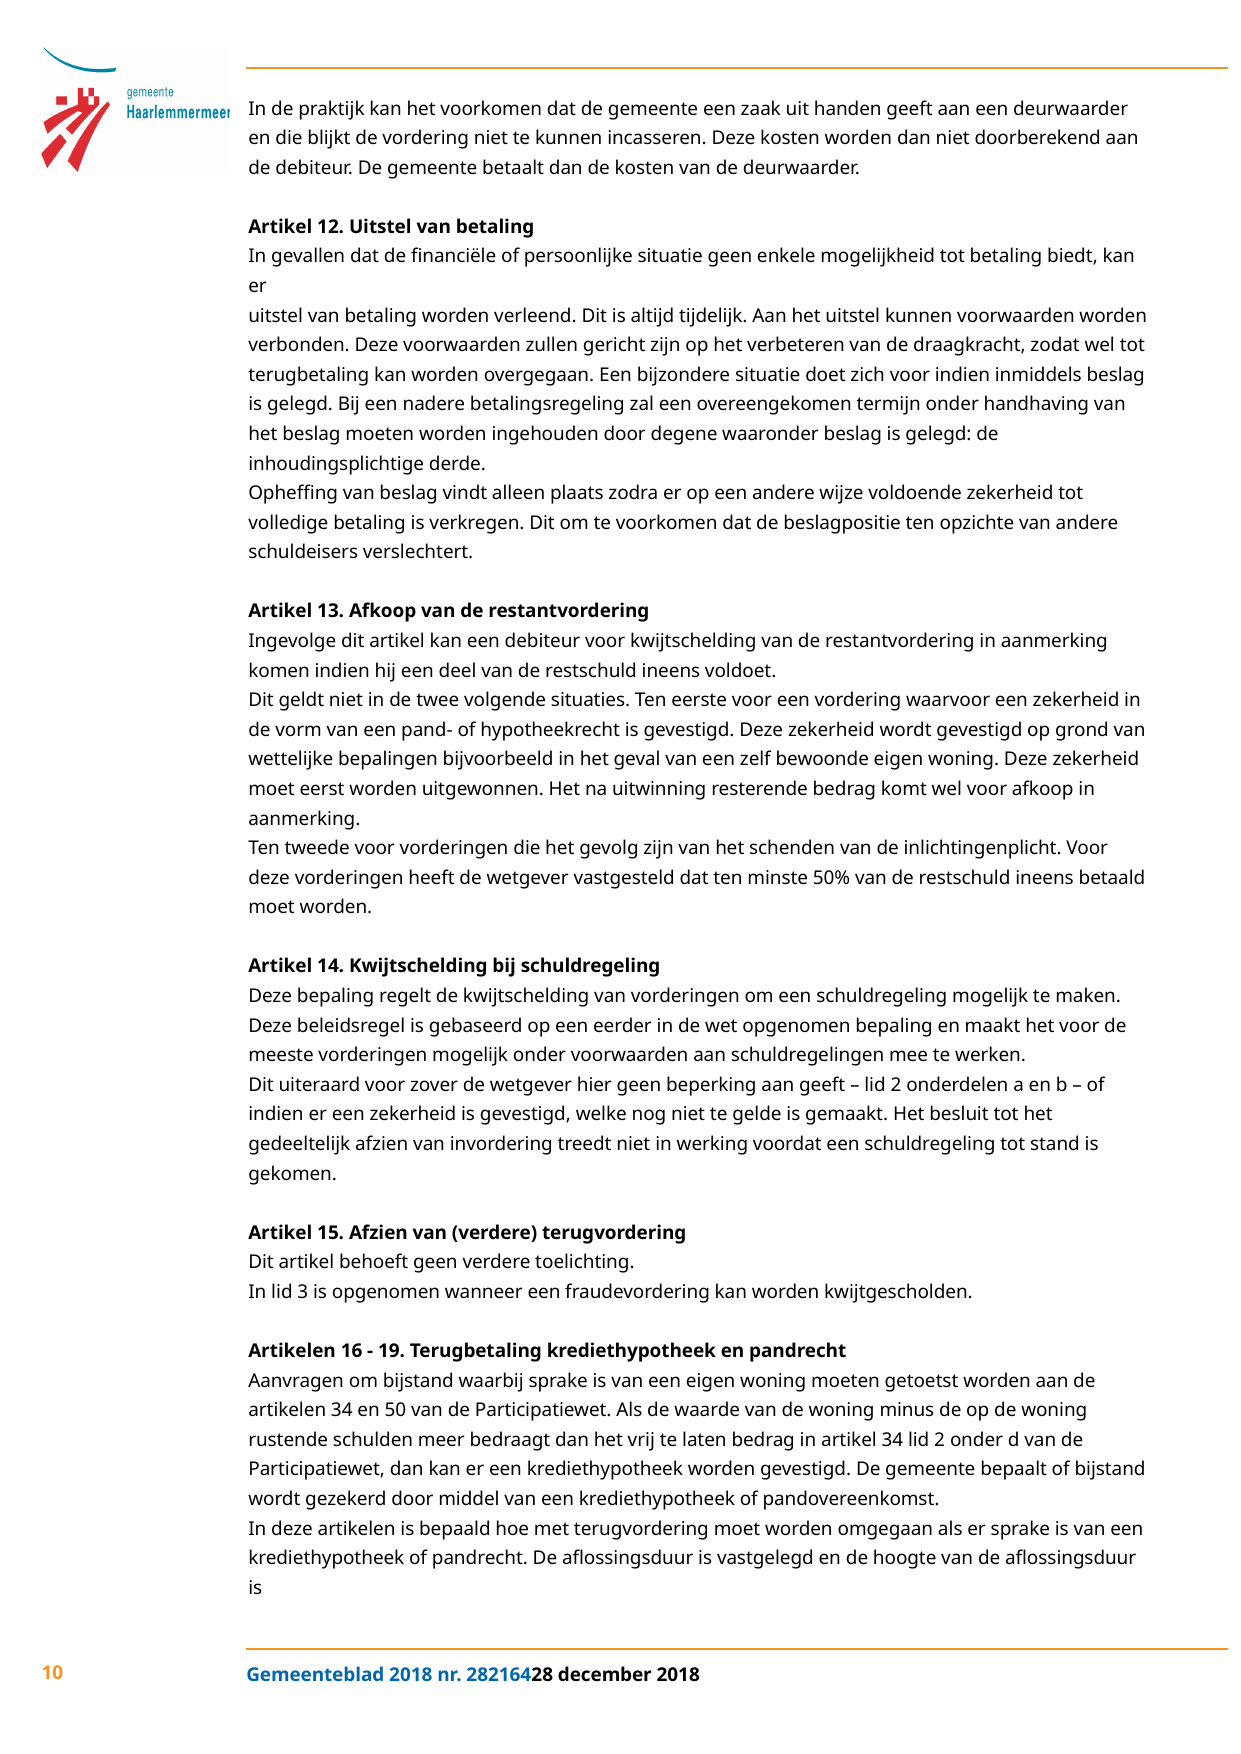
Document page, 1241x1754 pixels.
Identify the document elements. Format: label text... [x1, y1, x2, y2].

text Opheffing van beslag vindt alleen plaats zodra er op een andere wijze voldoende zekerheid tot [248, 479, 1152, 505]
text aanmerking. [248, 805, 1152, 831]
text en die blijkt de vordering niet te kunnen incasseren. Deze kosten worden dan niet doorberekend aan [248, 124, 1152, 150]
text verbonden. Deze voorwaarden zullen gericht zijn op het verbeteren van de draagkracht, zodat wel tot [248, 331, 1152, 357]
text wettelijke bepalingen bijvoorbeeld in het geval van een zelf bewoonde eigen woning. Deze zekerheid [248, 746, 1152, 771]
text uitstel van betaling worden verleend. Dit is altijd tijdelijk. Aan het uitstel kunnen voorwaarden worden [248, 302, 1152, 328]
text Artikel 15. Afzien van (verdere) terugvordering [248, 1219, 1152, 1245]
text In de praktijk kan het voorkomen dat de gemeente een zaak uit handen geeft aan een deurwaarder [248, 95, 1152, 121]
text Ingevolge dit artikel kan een debiteur voor kwijtschelding van de restantvordering in aanmerking [248, 627, 1152, 653]
text schuldeisers verslechtert. [248, 538, 1152, 564]
text Artikel 12. Uitstel van betaling [248, 213, 1152, 239]
text rustende schulden meer bedraagt dan het vrij te laten bedrag in artikel 34 lid 2 onder d van de [248, 1426, 1152, 1452]
text artikelen 34 en 50 van de Participatiewet. Als de waarde van de woning minus de op de woning [248, 1396, 1152, 1422]
text Ten tweede voor vorderingen die het gevolg zijn van het schenden van de inlichtingenplicht. Voor [248, 834, 1152, 860]
text Aanvragen om bijstand waarbij sprake is van een eigen woning moeten getoetst worden aan de [248, 1367, 1152, 1393]
text volledige betaling is verkregen. Dit om te voorkomen dat de beslagpositie ten opzichte van andere [248, 509, 1152, 535]
text Deze beleidsregel is gebaseerd op een eerder in de wet opgenomen bepaling en maakt het voor de [248, 1012, 1152, 1038]
text Dit uiteraard voor zover de wetgever hier geen beperking aan geeft – lid 2 onderdelen a en b – of [248, 1071, 1152, 1097]
text gedeeltelijk afzien van invordering treedt niet in werking voordat een schuldregeling tot stand is [248, 1130, 1152, 1156]
text is gelegd. Bij een nadere betalingsregeling zal een overeengekomen termijn onder handhaving van [248, 391, 1152, 416]
text deze vorderingen heeft de wetgever vastgesteld dat ten minste 50% van de restschuld ineens betaald [248, 864, 1152, 890]
text de vorm van een pand- of hypotheekrecht is gevestigd. Deze zekerheid wordt gevestigd op grond van [248, 716, 1152, 742]
text In lid 3 is opgenomen wanneer een fraudevordering kan worden kwijtgescholden. [248, 1278, 1152, 1304]
text gekomen. [248, 1160, 1152, 1186]
text inhoudingsplichtige derde. [248, 450, 1152, 476]
text Participatiewet, dan kan er een krediethypotheek worden gevestigd. De gemeente bepaalt of bijstand [248, 1456, 1152, 1481]
text de debiteur. De gemeente betaalt dan de kosten van de deurwaarder. [248, 154, 1152, 180]
text In deze artikelen is bepaald hoe met terugvordering moet worden omgegaan als er sprake is van een [248, 1515, 1152, 1541]
text moet eerst worden uitgewonnen. Het na uitwinning resterende bedrag komt wel voor afkoop in [248, 775, 1152, 801]
text indien er een zekerheid is gevestigd, welke nog niet te gelde is gemaakt. Het besluit tot het [248, 1101, 1152, 1126]
picture [41, 47, 231, 172]
text krediethypotheek of pandrecht. De aflossingsduur is vastgelegd en de hoogte van de aflossingsduur is [248, 1544, 1152, 1600]
text Artikel 13. Afkoop van de restantvordering [248, 598, 1152, 623]
text wordt gezekerd door middel van een krediethypotheek of pandovereenkomst. [248, 1485, 1152, 1511]
text terugbetaling kan worden overgegaan. Een bijzondere situatie doet zich voor indien inmiddels beslag [248, 361, 1152, 387]
text Dit geldt niet in de twee volgende situaties. Ten eerste voor een vordering waarvoor een zekerheid in [248, 686, 1152, 712]
text Artikel 14. Kwijtschelding bij schuldregeling [248, 953, 1152, 978]
text meeste vorderingen mogelijk onder voorwaarden aan schuldregelingen mee te werken. [248, 1041, 1152, 1067]
text Deze bepaling regelt de kwijtschelding van vorderingen om een schuldregeling mogelijk te maken. [248, 982, 1152, 1008]
text het beslag moeten worden ingehouden door degene waaronder beslag is gelegd: de [248, 420, 1152, 446]
text komen indien hij een deel van de restschuld ineens voldoet. [248, 657, 1152, 683]
text In gevallen dat de financiële of persoonlijke situatie geen enkele mogelijkheid tot betaling biedt, kan er [248, 243, 1152, 298]
text Artikelen 16 - 19. Terugbetaling krediethypotheek en pandrecht [248, 1337, 1152, 1363]
text moet worden. [248, 893, 1152, 919]
text Dit artikel behoeft geen verdere toelichting. [248, 1248, 1152, 1274]
